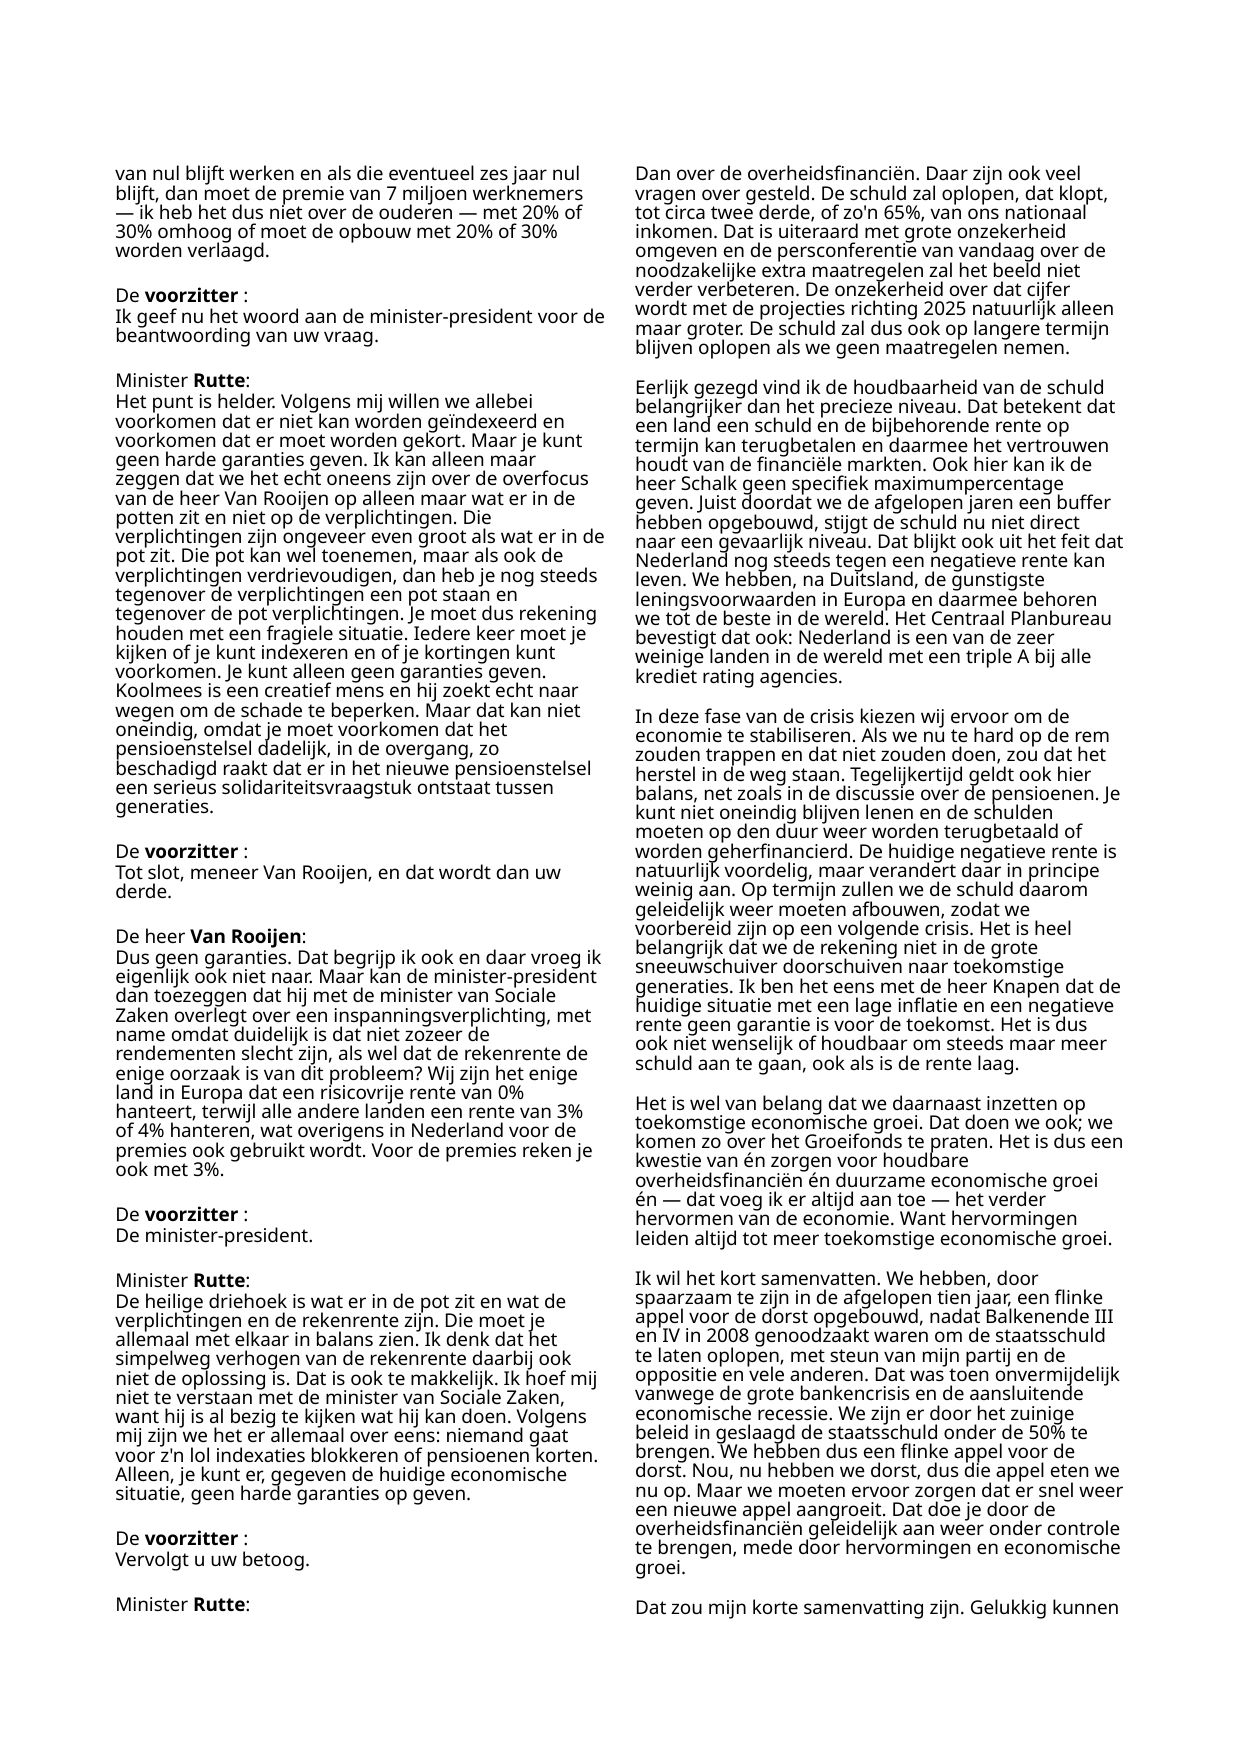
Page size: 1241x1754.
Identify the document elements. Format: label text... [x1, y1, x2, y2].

text Minister Rutte: [115, 368, 605, 393]
text De minister-president. [115, 1227, 605, 1246]
text Dat zou mijn korte samenvatting zijn. Gelukkig kunnen [635, 1599, 1125, 1618]
text Minister Rutte: [115, 1591, 605, 1617]
text van nul blijft werken en als die eventueel zes jaar nul blijft, dan moet de premie van 7 miljoen werknemers — ik heb het dus niet over de ouderen — met 20% of 30% omhoog of moet de opbouw met 20% of 30% worden verlaagd. [115, 165, 605, 262]
text Dus geen garanties. Dat begrijp ik ook en daar vroeg ik eigenlijk ook niet naar. Maar kan de minister-president dan toezeggen dat hij met de minister van Sociale Zaken overlegt over een inspanningsverplichting, met name omdat duidelijk is dat niet zozeer de rendementen slecht zijn, als wel dat de rekenrente de enige oorzaak is van dit probleem? Wij zijn het enige land in Europa dat een risicovrije rente van 0% hanteert, terwijl alle andere landen een rente van 3% of 4% hanteren, wat overigens in Nederland voor de premies ook gebruikt wordt. Voor de premies reken je ook met 3%. [115, 949, 605, 1180]
text In deze fase van de crisis kiezen wij ervoor om de economie te stabiliseren. Als we nu te hard op de rem zouden trappen en dat niet zouden doen, zou dat het herstel in de weg staan. Tegelijkertijd geldt ook hier balans, net zoals in de discussie over de pensioenen. Je kunt niet oneindig blijven lenen en de schulden moeten op den duur weer worden terugbetaald of worden geherfinancierd. De huidige negatieve rente is natuurlijk voordelig, maar verandert daar in principe weinig aan. Op termijn zullen we de schuld daarom geleidelijk weer moeten afbouwen, zodat we voorbereid zijn op een volgende crisis. Het is heel belangrijk dat we de rekening niet in de grote sneeuwschuiver doorschuiven naar toekomstige generaties. Ik ben het eens met de heer Knapen dat de huidige situatie met een lage inflatie en een negatieve rente geen garantie is voor de toekomst. Het is dus ook niet wenselijk of houdbaar om steeds maar meer schuld aan te gaan, ook als is de rente laag. [635, 708, 1125, 1074]
text De heer Van Rooijen: [115, 923, 605, 949]
text De voorzitter : [115, 282, 605, 308]
text Ik geef nu het woord aan de minister-president voor de beantwoording van uw vraag. [115, 308, 605, 347]
text Het is wel van belang dat we daarnaast inzetten op toekomstige economische groei. Dat doen we ook; we komen zo over het Groeifonds te praten. Het is dus een kwestie van én zorgen voor houdbare overheidsfinanciën én duurzame economische groei én — dat voeg ik er altijd aan toe — het verder hervormen van de economie. Want hervormingen leiden altijd tot meer toekomstige economische groei. [635, 1095, 1125, 1249]
text De voorzitter : [115, 1201, 605, 1227]
text Ik wil het kort samenvatten. We hebben, door spaarzaam te zijn in de afgelopen tien jaar, een flinke appel voor de dorst opgebouwd, nadat Balkenende III en IV in 2008 genoodzaakt waren om de staatsschuld te laten oplopen, met steun van mijn partij en de oppositie en vele anderen. Dat was toen onvermijdelijk vanwege de grote bankencrisis en de aansluitende economische recessie. We zijn er door het zuinige beleid in geslaagd de staatsschuld onder de 50% te brengen. We hebben dus een flinke appel voor de dorst. Nou, nu hebben we dorst, dus die appel eten we nu op. Maar we moeten ervoor zorgen dat er snel weer een nieuwe appel aangroeit. Dat doe je door de overheidsfinanciën geleidelijk aan weer onder controle te brengen, mede door hervormingen en economische groei. [635, 1269, 1125, 1578]
text Tot slot, meneer Van Rooijen, en dat wordt dan uw derde. [115, 864, 605, 902]
text Minister Rutte: [115, 1267, 605, 1293]
text De heilige driehoek is wat er in de pot zit en wat de verplichtingen en de rekenrente zijn. Die moet je allemaal met elkaar in balans zien. Ik denk dat het simpelweg verhogen van de rekenrente daarbij ook niet de oplossing is. Dat is ook te makkelijk. Ik hoef mij niet te verstaan met de minister van Sociale Zaken, want hij is al bezig te kijken wat hij kan doen. Volgens mij zijn we het er allemaal over eens: niemand gaat voor z'n lol indexaties blokkeren of pensioenen korten. Alleen, je kunt er, gegeven de huidige economische situatie, geen harde garanties op geven. [115, 1293, 605, 1504]
text Vervolgt u uw betoog. [115, 1551, 605, 1570]
text De voorzitter : [115, 838, 605, 864]
text Eerlijk gezegd vind ik de houdbaarheid van de schuld belangrijker dan het precieze niveau. Dat betekent dat een land een schuld en de bijbehorende rente op termijn kan terugbetalen en daarmee het vertrouwen houdt van de financiële markten. Ook hier kan ik de heer Schalk geen specifiek maximumpercentage geven. Juist doordat we de afgelopen jaren een buffer hebben opgebouwd, stijgt de schuld nu niet direct naar een gevaarlijk niveau. Dat blijkt ook uit het feit dat Nederland nog steeds tegen een negatieve rente kan leven. We hebben, na Duitsland, de gunstigste leningsvoorwaarden in Europa en daarmee behoren we tot de beste in de wereld. Het Centraal Planbureau bevestigt dat ook: Nederland is een van de zeer weinige landen in de wereld met een triple A bij alle krediet rating agencies. [635, 379, 1125, 687]
text De voorzitter : [115, 1525, 605, 1551]
text Het punt is helder. Volgens mij willen we allebei voorkomen dat er niet kan worden geïndexeerd en voorkomen dat er moet worden gekort. Maar je kunt geen harde garanties geven. Ik kan alleen maar zeggen dat we het echt oneens zijn over de overfocus van de heer Van Rooijen op alleen maar wat er in de potten zit en niet op de verplichtingen. Die verplichtingen zijn ongeveer even groot als wat er in de pot zit. Die pot kan wel toenemen, maar als ook de verplichtingen verdrievoudigen, dan heb je nog steeds tegenover de verplichtingen een pot staan en tegenover de pot verplichtingen. Je moet dus rekening houden met een fragiele situatie. Iedere keer moet je kijken of je kunt indexeren en of je kortingen kunt voorkomen. Je kunt alleen geen garanties geven. Koolmees is een creatief mens en hij zoekt echt naar wegen om de schade te beperken. Maar dat kan niet oneindig, omdat je moet voorkomen dat het pensioenstelsel dadelijk, in de overgang, zo beschadigd raakt dat er in het nieuwe pensioenstelsel een serieus solidariteitsvraagstuk ontstaat tussen generaties. [115, 393, 605, 817]
text Dan over de overheidsfinanciën. Daar zijn ook veel vragen over gesteld. De schuld zal oplopen, dat klopt, tot circa twee derde, of zo'n 65%, van ons nationaal inkomen. Dat is uiteraard met grote onzekerheid omgeven en de persconferentie van vandaag over de noodzakelijke extra maatregelen zal het beeld niet verder verbeteren. De onzekerheid over dat cijfer wordt met de projecties richting 2025 natuurlijk alleen maar groter. De schuld zal dus ook op langere termijn blijven oplopen als we geen maatregelen nemen. [635, 165, 1125, 358]
